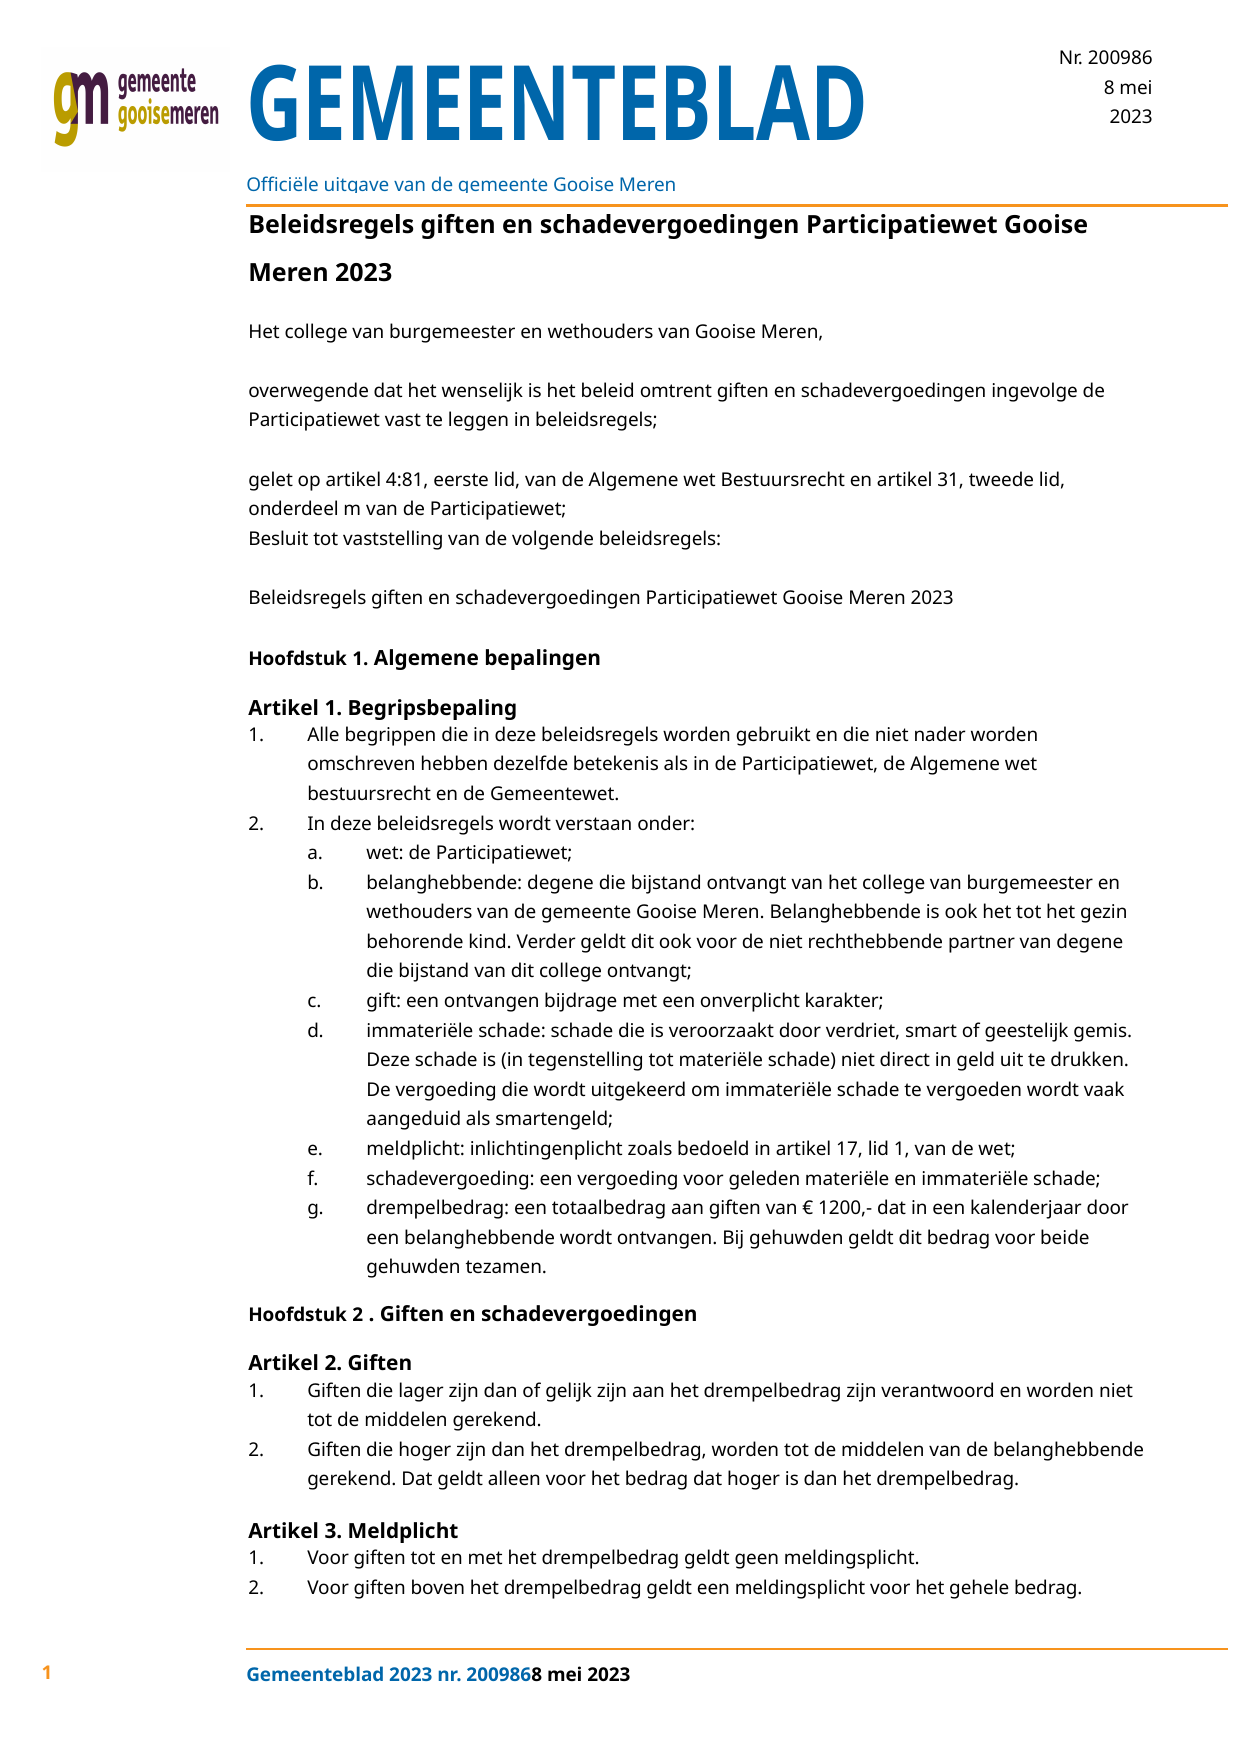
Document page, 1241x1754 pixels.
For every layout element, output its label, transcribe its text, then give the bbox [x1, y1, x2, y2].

list In deze beleidsregels wordt verstaan onder: [248, 810, 1152, 836]
text overwegende dat het wenselijk is het beleid omtrent giften en schadevergoedingen ingevolge de Participatiewet vast te leggen in beleidsregels; [248, 377, 1152, 432]
picture [41, 47, 231, 172]
list immateriële schade: schade die is veroorzaakt door verdriet, smart of geestelijk gemis. Deze schade is (in tegenstelling tot materiële schade) niet direct in geld uit te drukken. De vergoeding die wordt uitgekeerd om immateriële schade te vergoeden wordt vaak aangeduid als smartengeld; [307, 1017, 1152, 1131]
list Voor giften tot en met het drempelbedrag geldt geen meldingsplicht. [248, 1544, 1152, 1570]
list Voor giften boven het drempelbedrag geldt een meldingsplicht voor het gehele bedrag. [248, 1574, 1152, 1600]
list wet: de Participatiewet; [307, 839, 1152, 865]
text Hoofdstuk 2 . Giften en schadevergoedingen [248, 1299, 1152, 1328]
list drempelbedrag: een totaalbedrag aan giften van € 1200,- dat in een kalenderjaar door een belanghebbende wordt ontvangen. Bij gehuwden geldt dit bedrag voor beide gehuwden tezamen. [307, 1194, 1152, 1279]
text Beleidsregels giften en schadevergoedingen Participatiewet Gooise Meren 2023 [248, 207, 1152, 288]
list Giften die hoger zijn dan het drempelbedrag, worden tot de middelen van de belanghebbende gerekend. Dat geldt alleen voor het bedrag dat hoger is dan het drempelbedrag. [248, 1436, 1152, 1491]
text Artikel 1. Begripsbepaling [248, 693, 1152, 721]
list belanghebbende: degene die bijstand ontvangt van het college van burgemeester en wethouders van de gemeente Gooise Meren. Belanghebbende is ook het tot het gezin behorende kind. Verder geldt dit ook voor de niet rechthebbende partner van degene die bijstand van dit college ontvangt; [307, 869, 1152, 983]
list meldplicht: inlichtingenplicht zoals bedoeld in artikel 17, lid 1, van de wet; [307, 1135, 1152, 1161]
text gelet op artikel 4:81, eerste lid, van de Algemene wet Bestuursrecht en artikel 31, tweede lid, onderdeel m van de Participatiewet; [248, 466, 1152, 521]
text Besluit tot vaststelling van de volgende beleidsregels: [248, 525, 1152, 551]
list schadevergoeding: een vergoeding voor geleden materiële en immateriële schade; [307, 1165, 1152, 1191]
list Giften die lager zijn dan of gelijk zijn aan het drempelbedrag zijn verantwoord en worden niet tot de middelen gerekend. [248, 1377, 1152, 1432]
text Hoofdstuk 1. Algemene bepalingen [248, 643, 1152, 672]
text Het college van burgemeester en wethouders van Gooise Meren, [248, 318, 1152, 344]
list gift: een ontvangen bijdrage met een onverplicht karakter; [307, 987, 1152, 1013]
text Artikel 3. Meldplicht [248, 1516, 1152, 1544]
text Artikel 2. Giften [248, 1348, 1152, 1377]
list Alle begrippen die in deze beleidsregels worden gebruikt en die niet nader worden omschreven hebben dezelfde betekenis als in de Participatiewet, de Algemene wet bestuursrecht en de Gemeentewet. [248, 721, 1152, 806]
text Beleidsregels giften en schadevergoedingen Participatiewet Gooise Meren 2023 [248, 584, 1152, 610]
